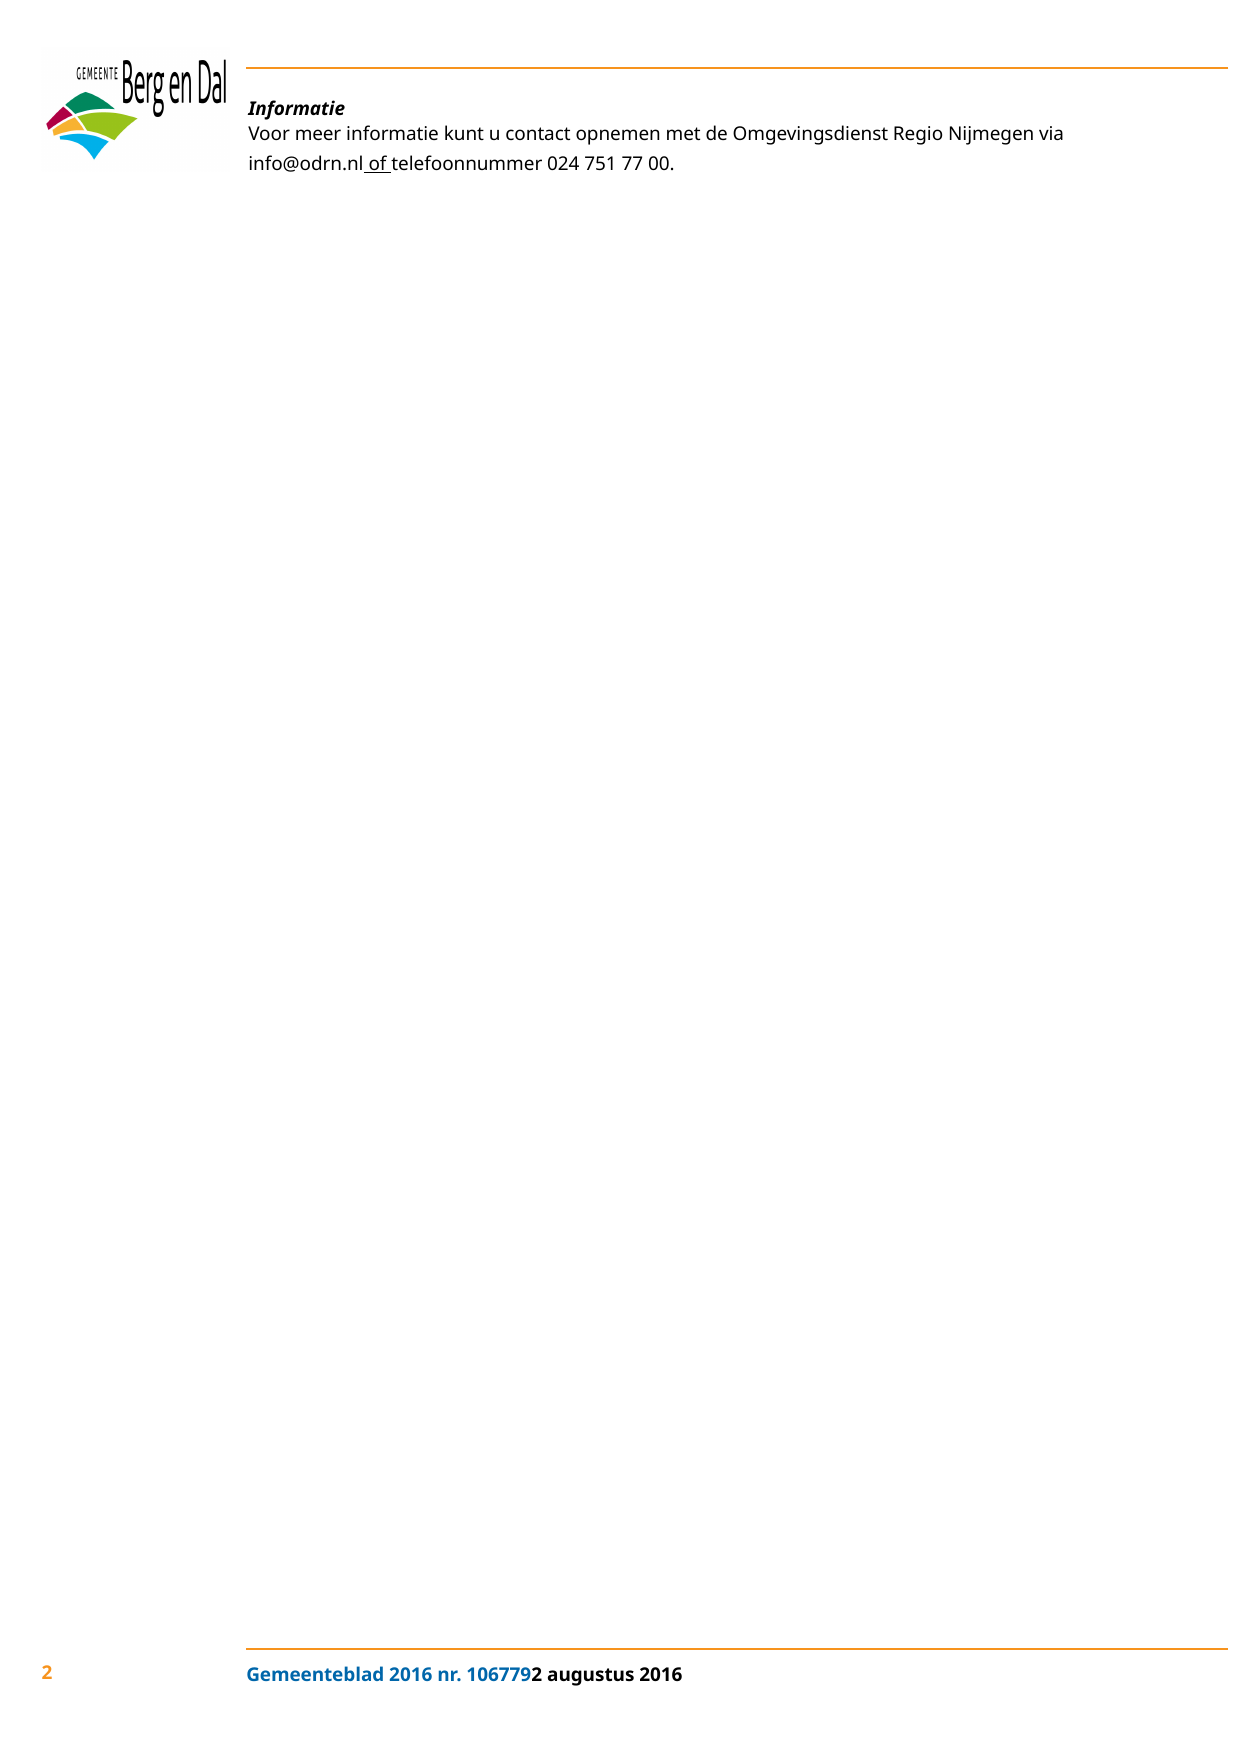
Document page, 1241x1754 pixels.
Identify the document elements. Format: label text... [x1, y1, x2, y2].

text Informatie [248, 95, 1152, 121]
picture [41, 47, 231, 172]
text Voor meer informatie kunt u contact opnemen met de Omgevingsdienst Regio Nijmegen via info@odrn.nl of telefoonnummer 024 751 77 00. [248, 121, 1152, 176]
